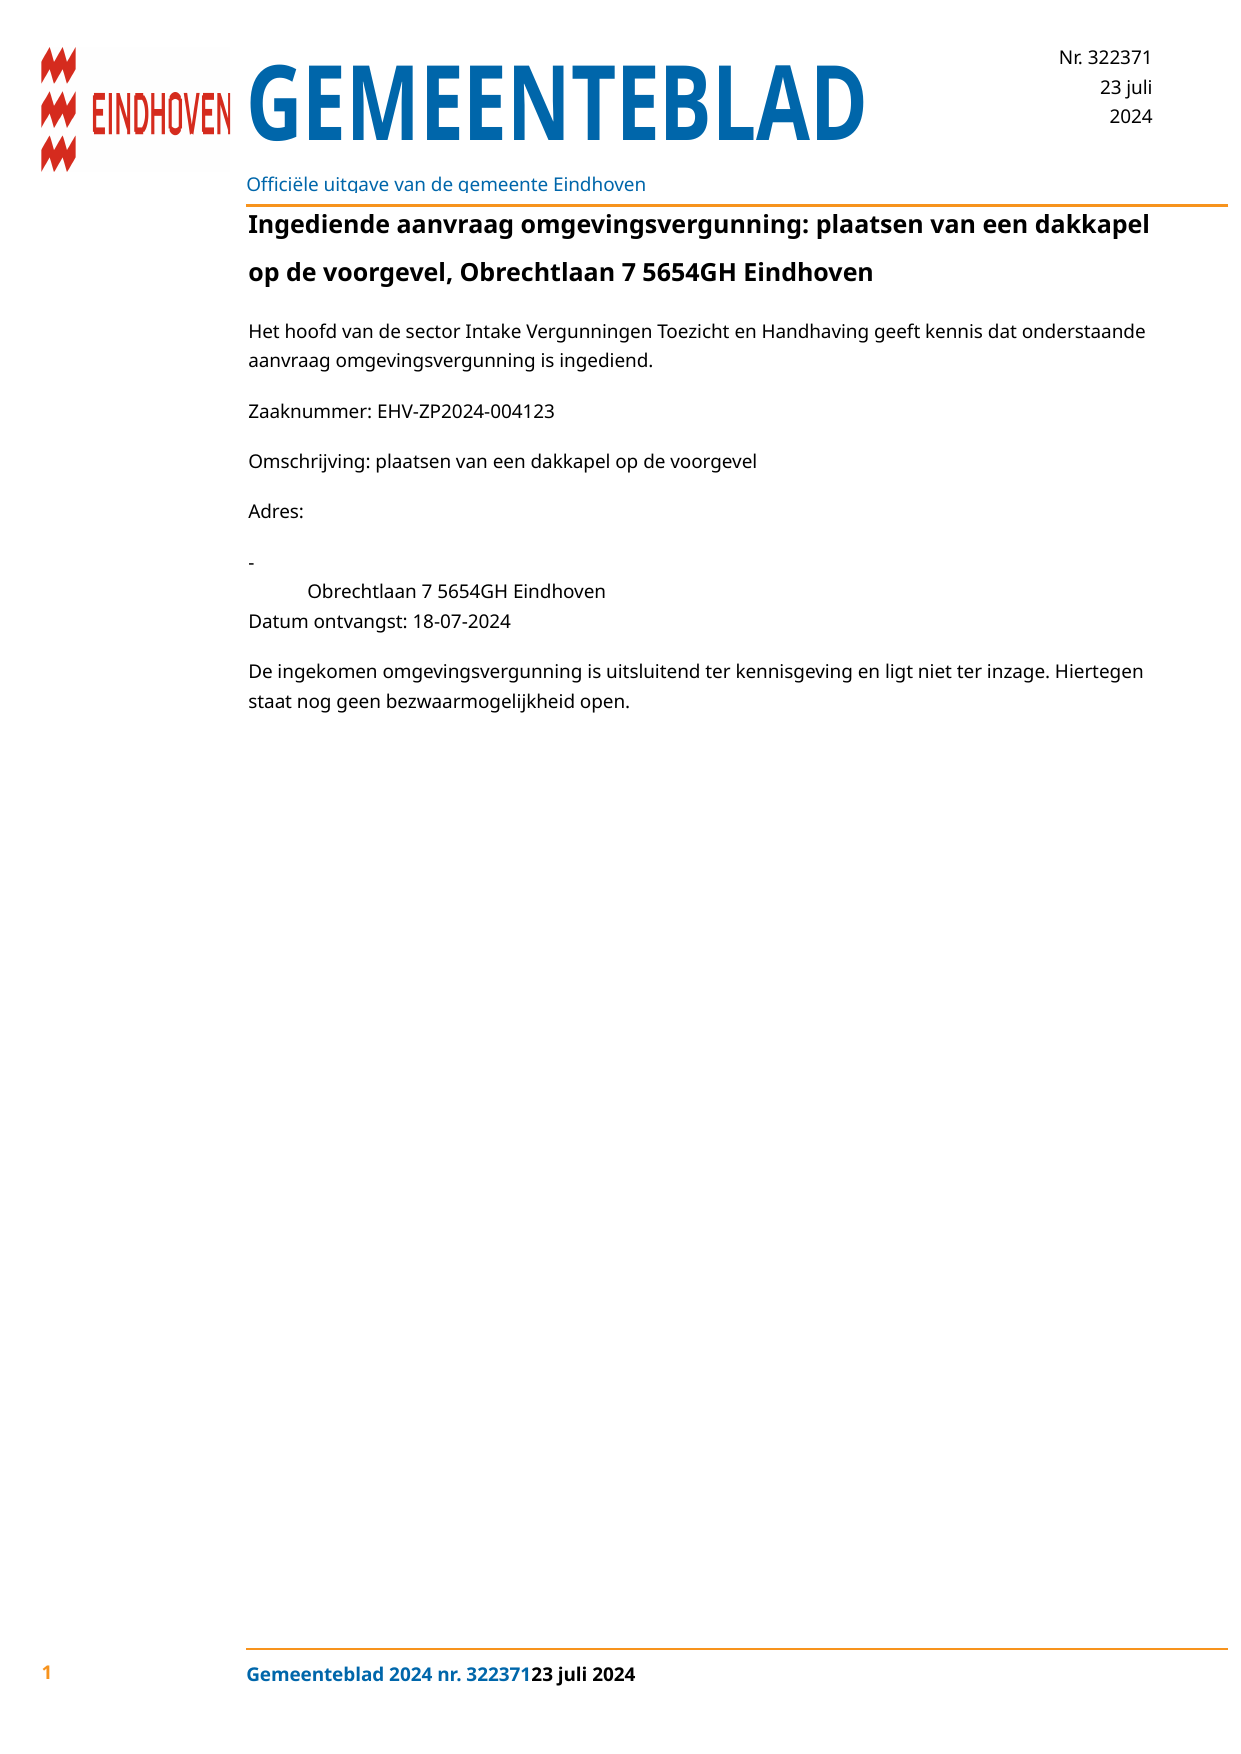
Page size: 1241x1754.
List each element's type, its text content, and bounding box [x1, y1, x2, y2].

text Het hoofd van de sector Intake Vergunningen Toezicht en Handhaving geeft kennis dat onderstaande aanvraag omgevingsvergunning is ingediend. [248, 318, 1152, 373]
list Obrechtlaan 7 5654GH Eindhoven [248, 579, 1152, 604]
text Adres: [248, 499, 1152, 524]
text Ingediende aanvraag omgevingsvergunning: plaatsen van een dakkapel op de voorgevel, Obrechtlaan 7 5654GH Eindhoven [248, 207, 1152, 288]
text Zaaknummer: EHV-ZP2024-004123 [248, 398, 1152, 424]
text De ingekomen omgevingsvergunning is uitsluitend ter kennisgeving en ligt niet ter inzage. Hiertegen staat nog geen bezwaarmogelijkheid open. [248, 659, 1152, 714]
picture [41, 47, 231, 172]
text Datum ontvangst: 18-07-2024 [248, 608, 1152, 634]
text Omschrijving: plaatsen van een dakkapel op de voorgevel [248, 448, 1152, 474]
